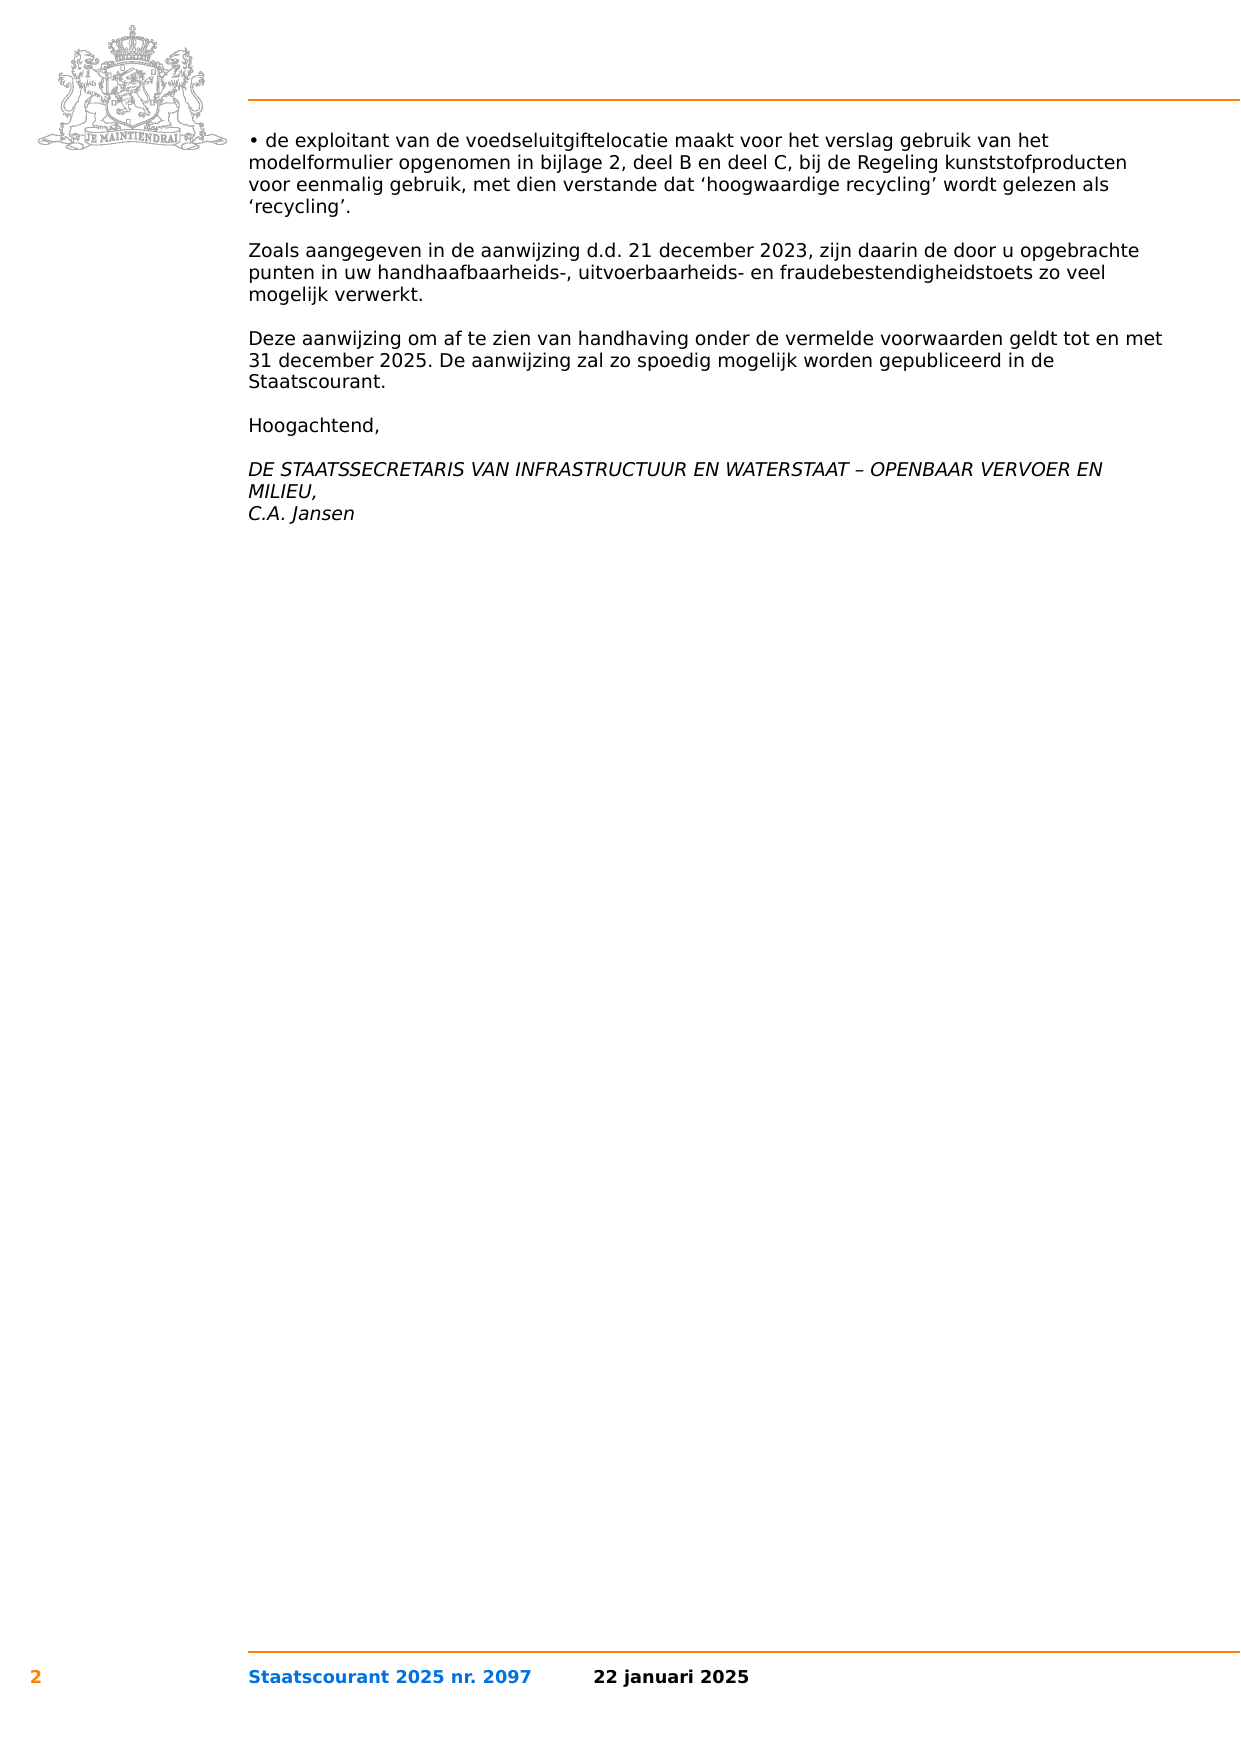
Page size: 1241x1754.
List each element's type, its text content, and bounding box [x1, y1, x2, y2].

text DE STAATSSECRETARIS VAN INFRASTRUCTUUR EN WATERSTAAT – OPENBAAR VERVOER EN MILIEU, C.A. Jansen [248, 459, 1163, 525]
text • de exploitant van de voedseluitgiftelocatie maakt voor het verslag gebruik van het modelformulier opgenomen in bijlage 2, deel B en deel C, bij de Regeling kunststofproducten voor eenmalig gebruik, met dien verstande dat ‘hoogwaardige recycling’ wordt gelezen als ‘recycling’. [248, 130, 1163, 218]
text Deze aanwijzing om af te zien van handhaving onder de vermelde voorwaarden geldt tot en met 31 december 2025. De aanwijzing zal zo spoedig mogelijk worden gepubliceerd in de Staatscourant. [248, 327, 1163, 393]
text Hoogachtend, [248, 415, 1163, 437]
picture [38, 25, 227, 150]
text Zoals aangegeven in de aanwijzing d.d. 21 december 2023, zijn daarin de door u opgebrachte punten in uw handhaafbaarheids-, uitvoerbaarheids- en fraudebestendigheidstoets zo veel mogelijk verwerkt. [248, 240, 1163, 306]
